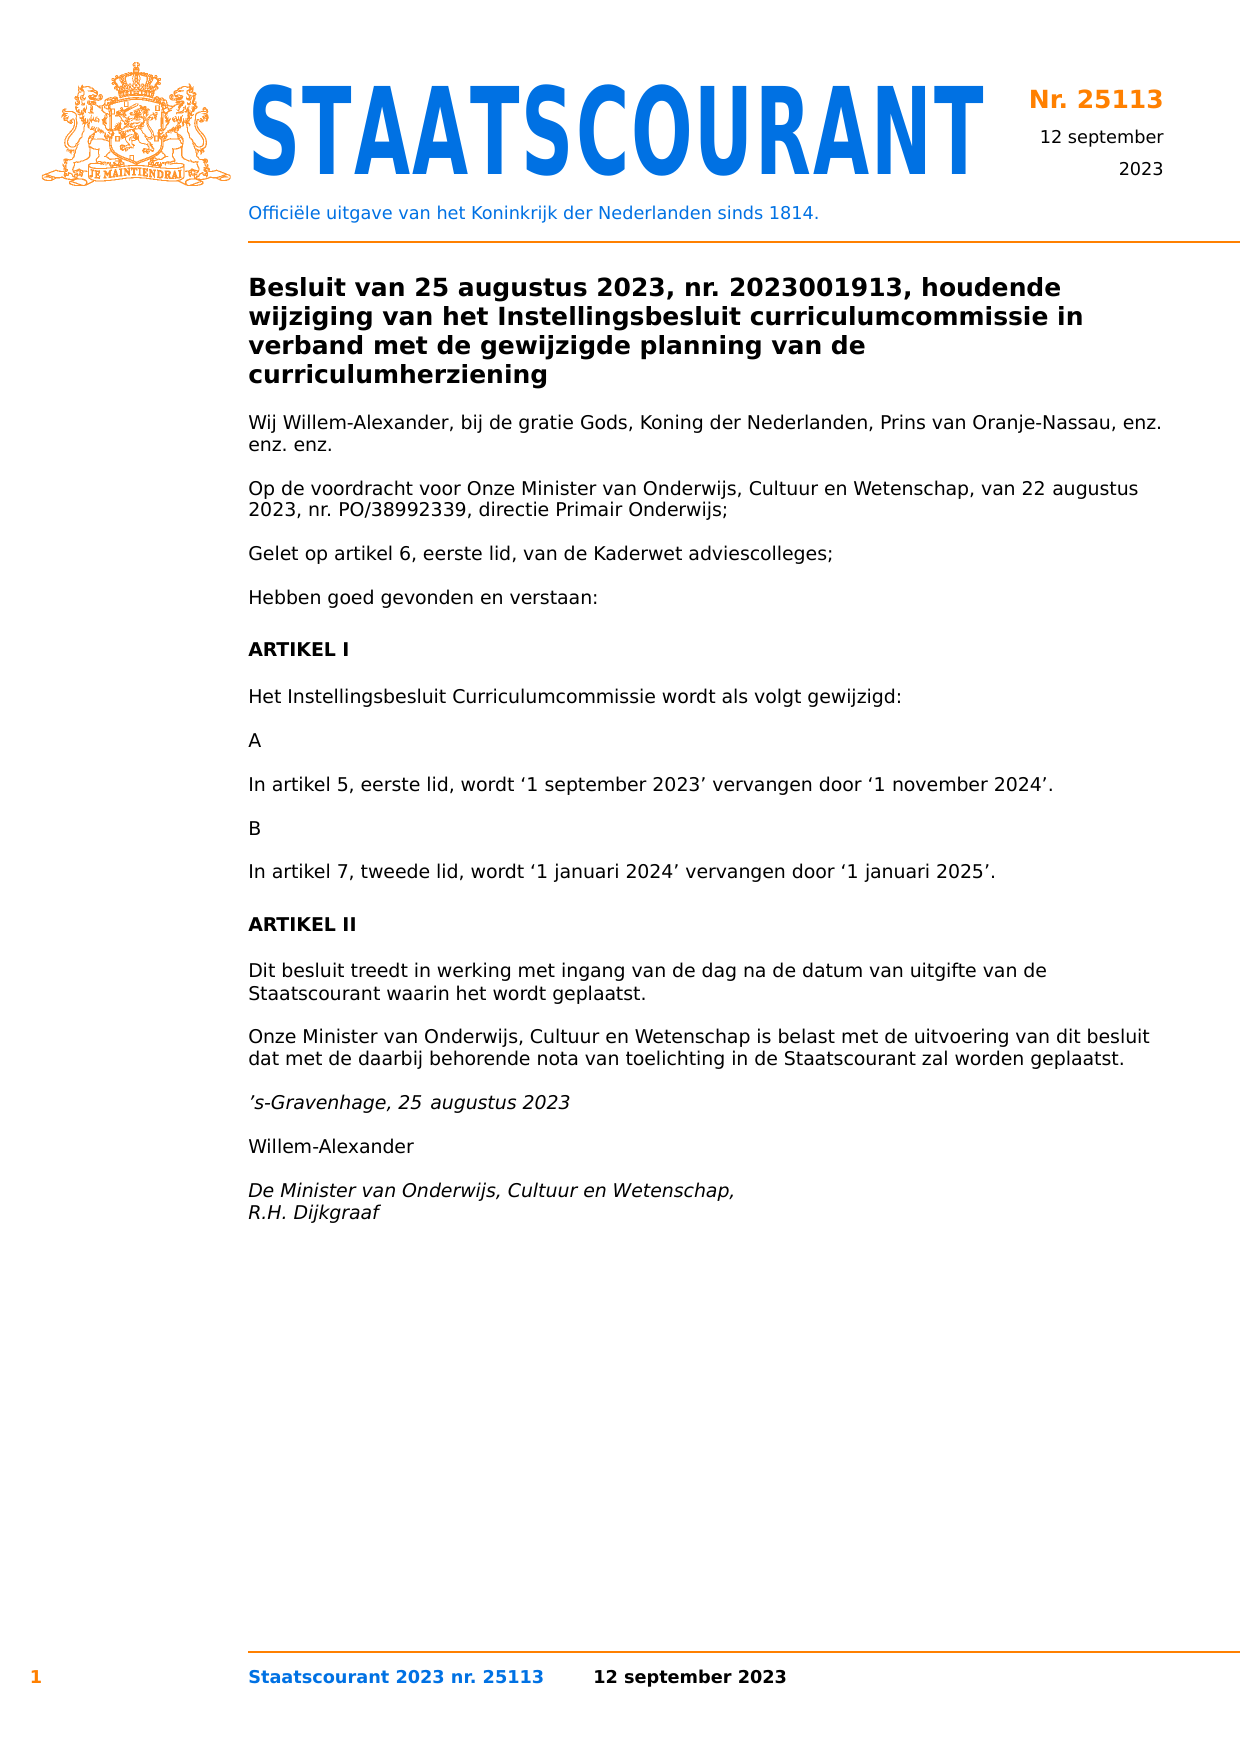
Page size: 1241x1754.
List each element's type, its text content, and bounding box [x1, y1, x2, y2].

text A [248, 730, 1163, 752]
subtitle Besluit van 25 augustus 2023, nr. 2023001913, houdende wijziging van het Instellingsbesluit curriculumcommissie in verband met de gewijzigde planning van de curriculumherziening [248, 273, 1163, 390]
table_cell Officiële uitgave van het Koninkrijk der Nederlanden sinds 1814. [248, 203, 1240, 241]
text Willem-Alexander [248, 1136, 1163, 1158]
text In artikel 5, eerste lid, wordt ‘1 september 2023’ vervangen door ‘1 november 2024’. [248, 774, 1163, 796]
table_header Nr. 25113 [998, 62, 1240, 121]
text Het Instellingsbesluit Curriculumcommissie wordt als volgt gewijzigd: [248, 686, 1163, 708]
subtitle ARTIKEL I [248, 639, 1163, 661]
table_header [25, 62, 248, 241]
text Op de voordracht voor Onze Minister van Onderwijs, Cultuur en Wetenschap, van 22 augustus 2023, nr. PO/38992339, directie Primair Onderwijs; [248, 477, 1163, 521]
text In artikel 7, tweede lid, wordt ‘1 januari 2024’ vervangen door ‘1 januari 2025’. [248, 861, 1163, 883]
text ’s-Gravenhage, 25 augustus 2023 [248, 1092, 1163, 1114]
picture [41, 62, 231, 186]
table_header STAATSCOURANT [248, 62, 998, 203]
text Wij Willem-Alexander, bij de gratie Gods, Koning der Nederlanden, Prins van Oranje-Nassau, enz. enz. enz. [248, 412, 1163, 456]
text Hebben goed gevonden en verstaan: [248, 587, 1163, 609]
text De Minister van Onderwijs, Cultuur en Wetenschap, R.H. Dijkgraaf [248, 1180, 1163, 1224]
text Onze Minister van Onderwijs, Cultuur en Wetenschap is belast met de uitvoering van dit besluit dat met de daarbij behorende nota van toelichting in de Staatscourant zal worden geplaatst. [248, 1026, 1163, 1070]
text Gelet op artikel 6, eerste lid, van de Kaderwet adviescolleges; [248, 543, 1163, 565]
text B [248, 818, 1163, 839]
subtitle ARTIKEL II [248, 913, 1163, 935]
table_cell 2023 [998, 153, 1240, 203]
text Dit besluit treedt in werking met ingang van de dag na de datum van uitgifte van de Staatscourant waarin het wordt geplaatst. [248, 960, 1163, 1004]
table_cell 12 september [998, 121, 1240, 153]
